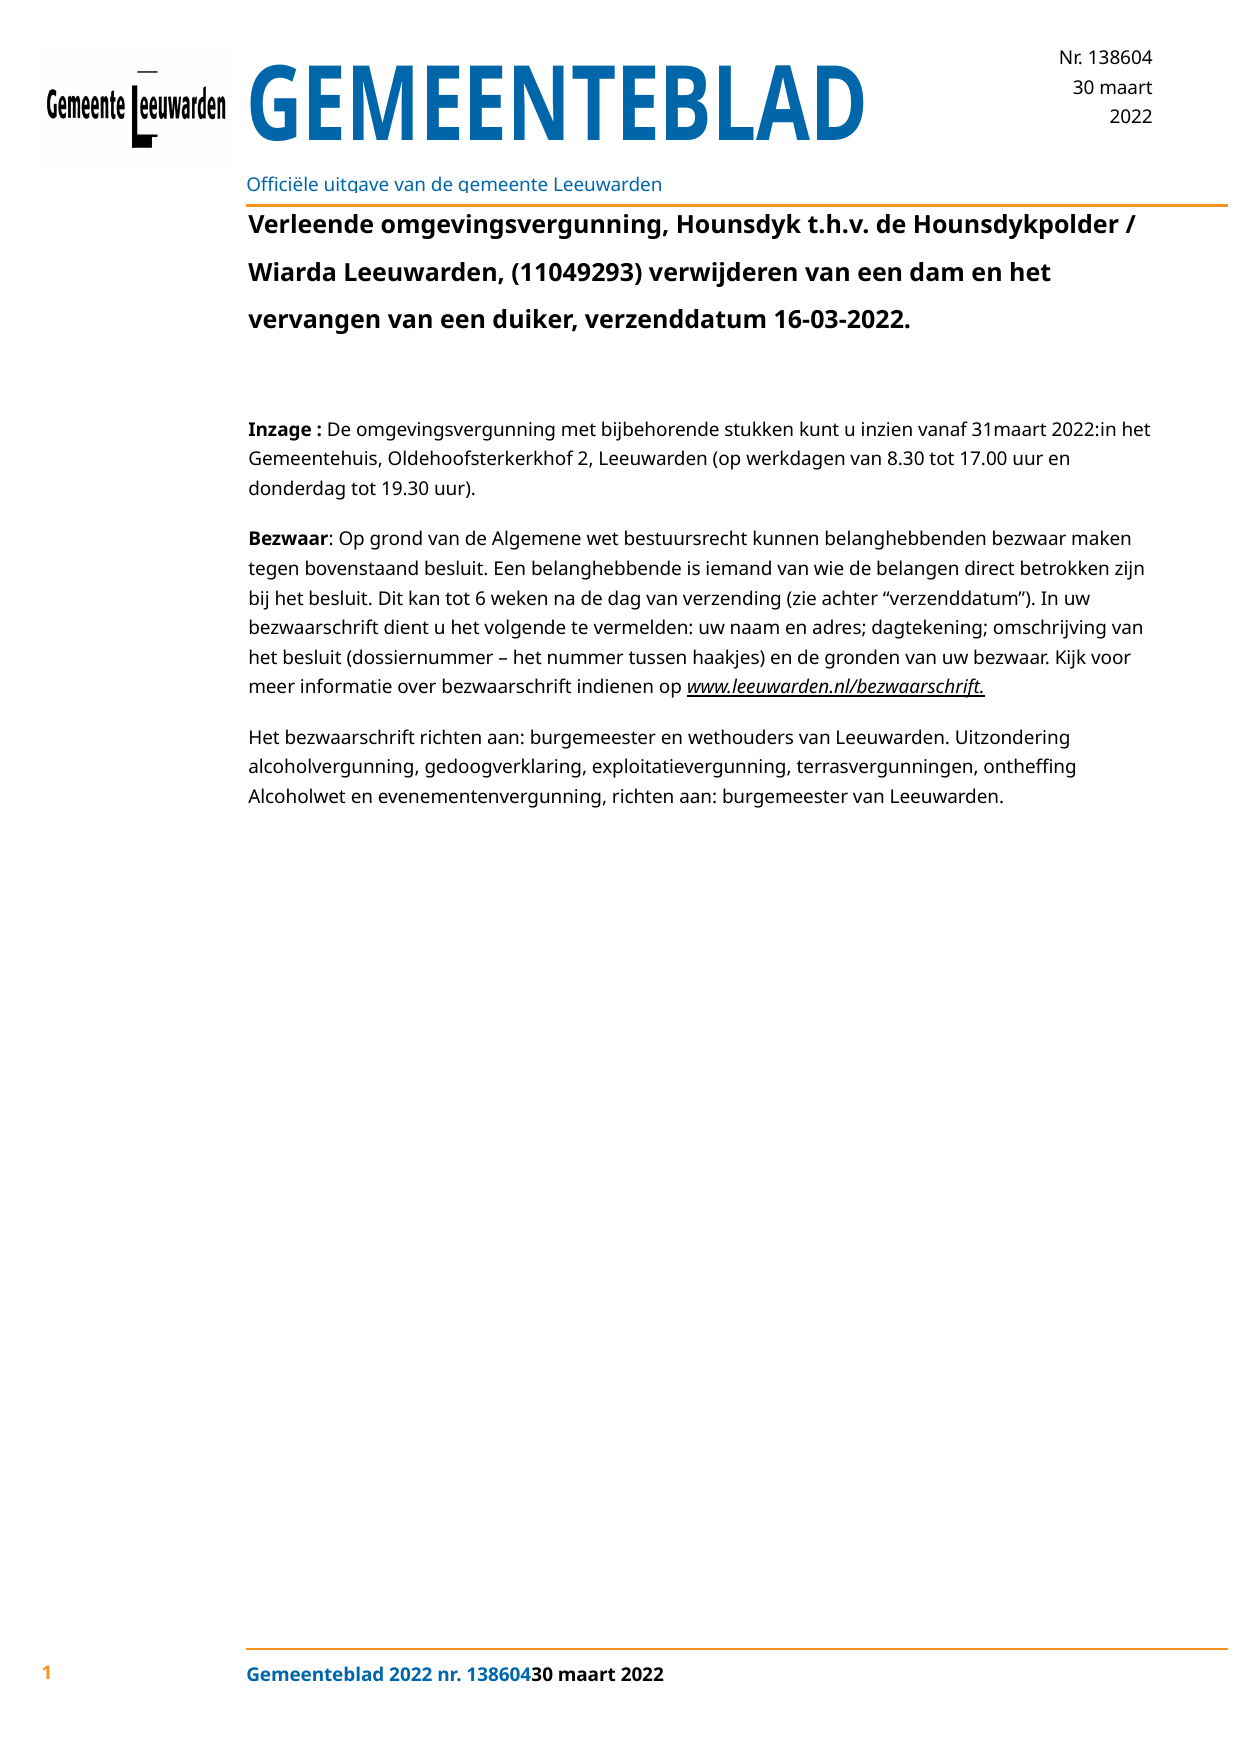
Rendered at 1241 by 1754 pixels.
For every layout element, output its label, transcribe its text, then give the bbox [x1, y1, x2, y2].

text Het bezwaarschrift richten aan: burgemeester en wethouders van Leeuwarden. Uitzondering alcoholvergunning, gedoogverklaring, exploitatievergunning, terrasvergunningen, ontheffing Alcoholwet en evenementenvergunning, richten aan: burgemeester van Leeuwarden. [248, 724, 1152, 809]
text Inzage : De omgevingsvergunning met bijbehorende stukken kunt u inzien vanaf 31maart 2022:in het Gemeentehuis, Oldehoofsterkerkhof 2, Leeuwarden (op werkdagen van 8.30 tot 17.00 uur en donderdag tot 19.30 uur). [248, 416, 1152, 501]
text Verleende omgevingsvergunning, Hounsdyk t.h.v. de Hounsdykpolder / Wiarda Leeuwarden, (11049293) verwijderen van een dam en het vervangen van een duiker, verzenddatum 16-03-2022. [248, 207, 1152, 336]
picture [41, 47, 231, 172]
text Bezwaar: Op grond van de Algemene wet bestuursrecht kunnen belanghebbenden bezwaar maken tegen bovenstaand besluit. Een belanghebbende is iemand van wie de belangen direct betrokken zijn bij het besluit. Dit kan tot 6 weken na de dag van verzending (zie achter “verzenddatum”). In uw bezwaarschrift dient u het volgende te vermelden: uw naam en adres; dagtekening; omschrijving van het besluit (dossiernummer – het nummer tussen haakjes) en de gronden van uw bezwaar. Kijk voor meer informatie over bezwaarschrift indienen op www.leeuwarden.nl/bezwaarschrift. [248, 526, 1152, 699]
